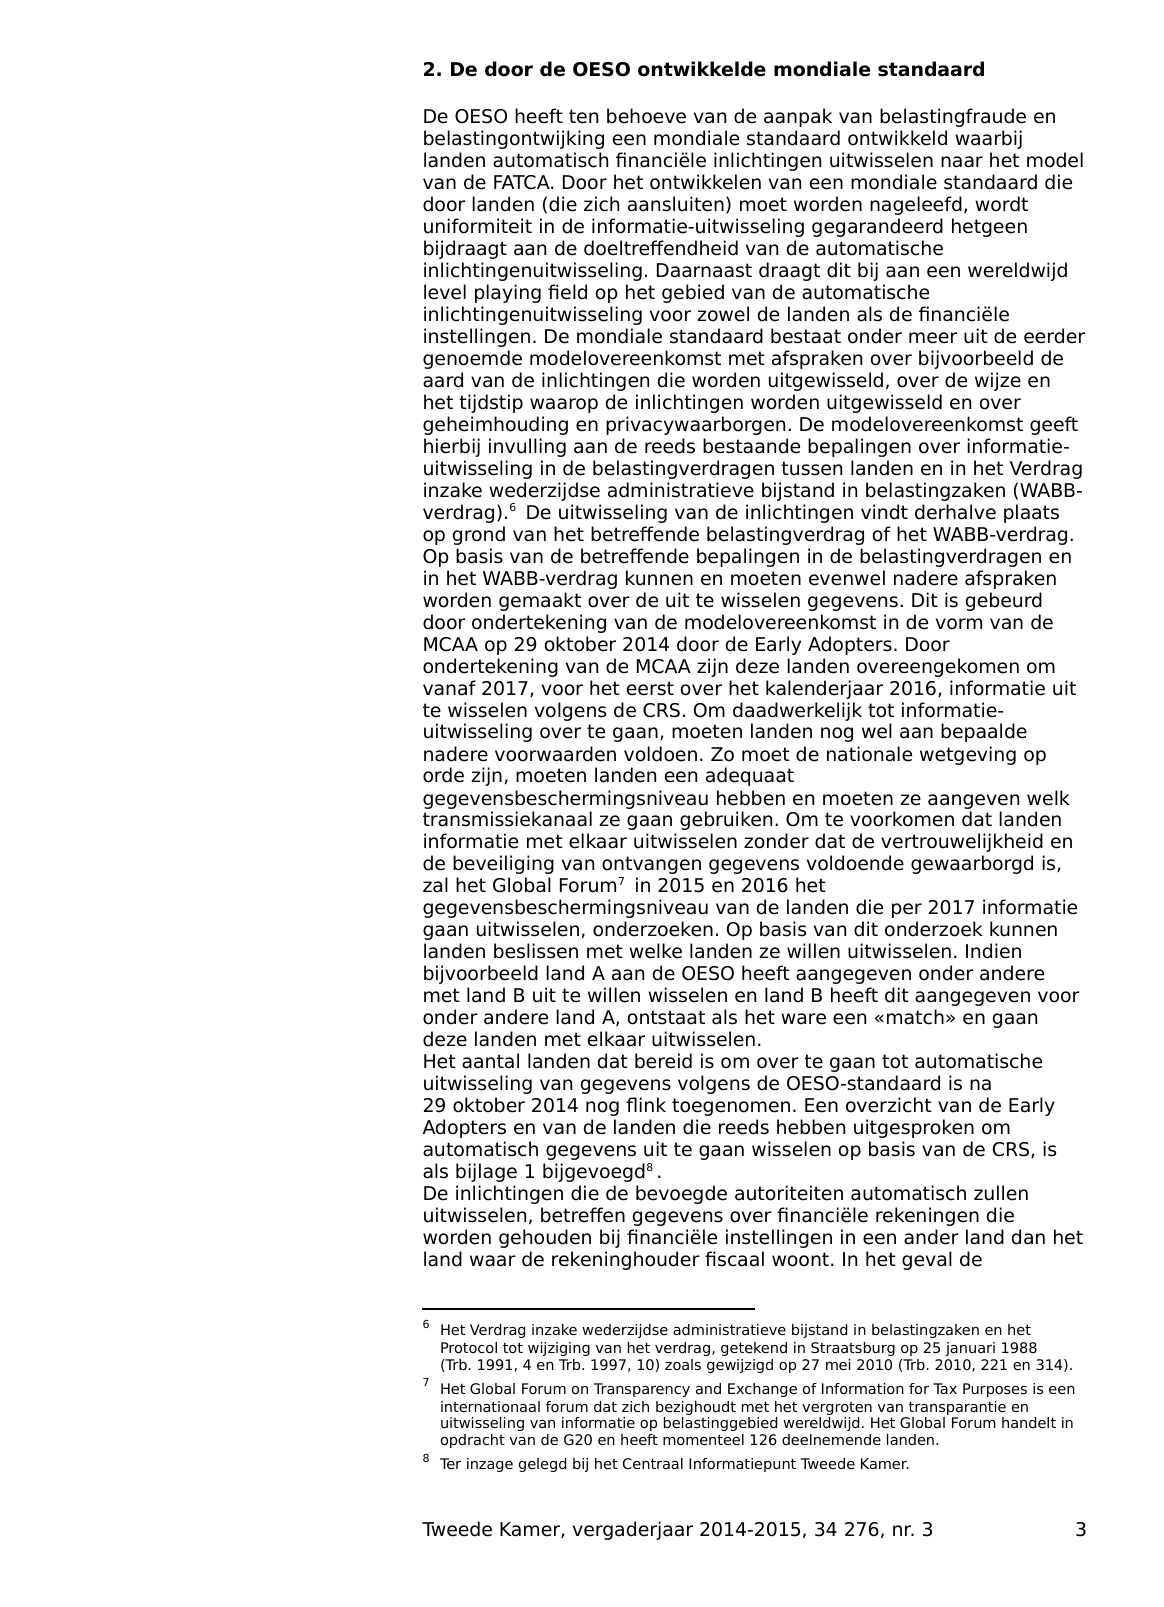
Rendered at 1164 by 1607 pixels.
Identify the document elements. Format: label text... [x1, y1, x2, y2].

text De inlichtingen die de bevoegde autoriteiten automatisch zullen uitwisselen, betreffen gegevens over financiële rekeningen die worden gehouden bij financiële instellingen in een ander land dan het land waar de rekeninghouder fiscaal woont. In het geval de [422, 1183, 1087, 1271]
text Het aantal landen dat bereid is om over te gaan tot automatische uitwisseling van gegevens volgens de OESO-standaard is na 29 oktober 2014 nog flink toegenomen. Een overzicht van de Early Adopters en van de landen die reeds hebben uitgesproken om automatisch gegevens uit te gaan wisselen op basis van de CRS, is als bijlage 1 bijgevoegd. [422, 1051, 1087, 1183]
text Het Global Forum on Transparency and Exchange of Information for Tax Purposes is een internationaal forum dat zich bezighoudt met het vergroten van transparantie en uitwisseling van informatie op belastinggebied wereldwijd. Het Global Forum handelt in opdracht van de G20 en heeft momenteel 126 deelnemende landen. [422, 1377, 1087, 1449]
text Ter inzage gelegd bij het Centraal Informatiepunt Tweede Kamer. [422, 1452, 1087, 1474]
text Het Verdrag inzake wederzijdse administratieve bijstand in belastingzaken en het Protocol tot wijziging van het verdrag, getekend in Straatsburg op 25 januari 1988 (Trb. 1991, 4 en Trb. 1997, 10) zoals gewijzigd op 27 mei 2010 (Trb. 2010, 221 en 314). [422, 1318, 1087, 1374]
subtitle 2. De door de OESO ontwikkelde mondiale standaard [422, 59, 1087, 81]
text De OESO heeft ten behoeve van de aanpak van belastingfraude en belastingontwijking een mondiale standaard ontwikkeld waarbij landen automatisch financiële inlichtingen uitwisselen naar het model van de FATCA. Door het ontwikkelen van een mondiale standaard die door landen (die zich aansluiten) moet worden nageleefd, wordt uniformiteit in de informatie-uitwisseling gegarandeerd hetgeen bijdraagt aan de doeltreffendheid van de automatische inlichtingenuitwisseling. Daarnaast draagt dit bij aan een wereldwijd level playing field op het gebied van de automatische inlichtingenuitwisseling voor zowel de landen als de financiële instellingen. De mondiale standaard bestaat onder meer uit de eerder genoemde modelovereenkomst met afspraken over bijvoorbeeld de aard van de inlichtingen die worden uitgewisseld, over de wijze en het tijdstip waarop de inlichtingen worden uitgewisseld en over geheimhouding en privacywaarborgen. De modelovereenkomst geeft hierbij invulling aan de reeds bestaande bepalingen over informatie-uitwisseling in de belastingverdragen tussen landen en in het Verdrag inzake wederzijdse administratieve bijstand in belastingzaken (WABB-verdrag). De uitwisseling van de inlichtingen vindt derhalve plaats op grond van het betreffende belastingverdrag of het WABB-verdrag. Op basis van de betreffende bepalingen in de belastingverdragen en in het WABB-verdrag kunnen en moeten evenwel nadere afspraken worden gemaakt over de uit te wisselen gegevens. Dit is gebeurd door ondertekening van de modelovereenkomst in de vorm van de MCAA op 29 oktober 2014 door de Early Adopters. Door ondertekening van de MCAA zijn deze landen overeengekomen om vanaf 2017, voor het eerst over het kalenderjaar 2016, informatie uit te wisselen volgens de CRS. Om daadwerkelijk tot informatie-uitwisseling over te gaan, moeten landen nog wel aan bepaalde nadere voorwaarden voldoen. Zo moet de nationale wetgeving op orde zijn, moeten landen een adequaat gegevensbeschermingsniveau hebben en moeten ze aangeven welk transmissiekanaal ze gaan gebruiken. Om te voorkomen dat landen informatie met elkaar uitwisselen zonder dat de vertrouwelijkheid en de beveiliging van ontvangen gegevens voldoende gewaarborgd is, zal het Global Forum in 2015 en 2016 het gegevensbeschermingsniveau van de landen die per 2017 informatie gaan uitwisselen, onderzoeken. Op basis van dit onderzoek kunnen landen beslissen met welke landen ze willen uitwisselen. Indien bijvoorbeeld land A aan de OESO heeft aangegeven onder andere met land B uit te willen wisselen en land B heeft dit aangegeven voor onder andere land A, ontstaat als het ware een «match» en gaan deze landen met elkaar uitwisselen. [422, 106, 1087, 1051]
